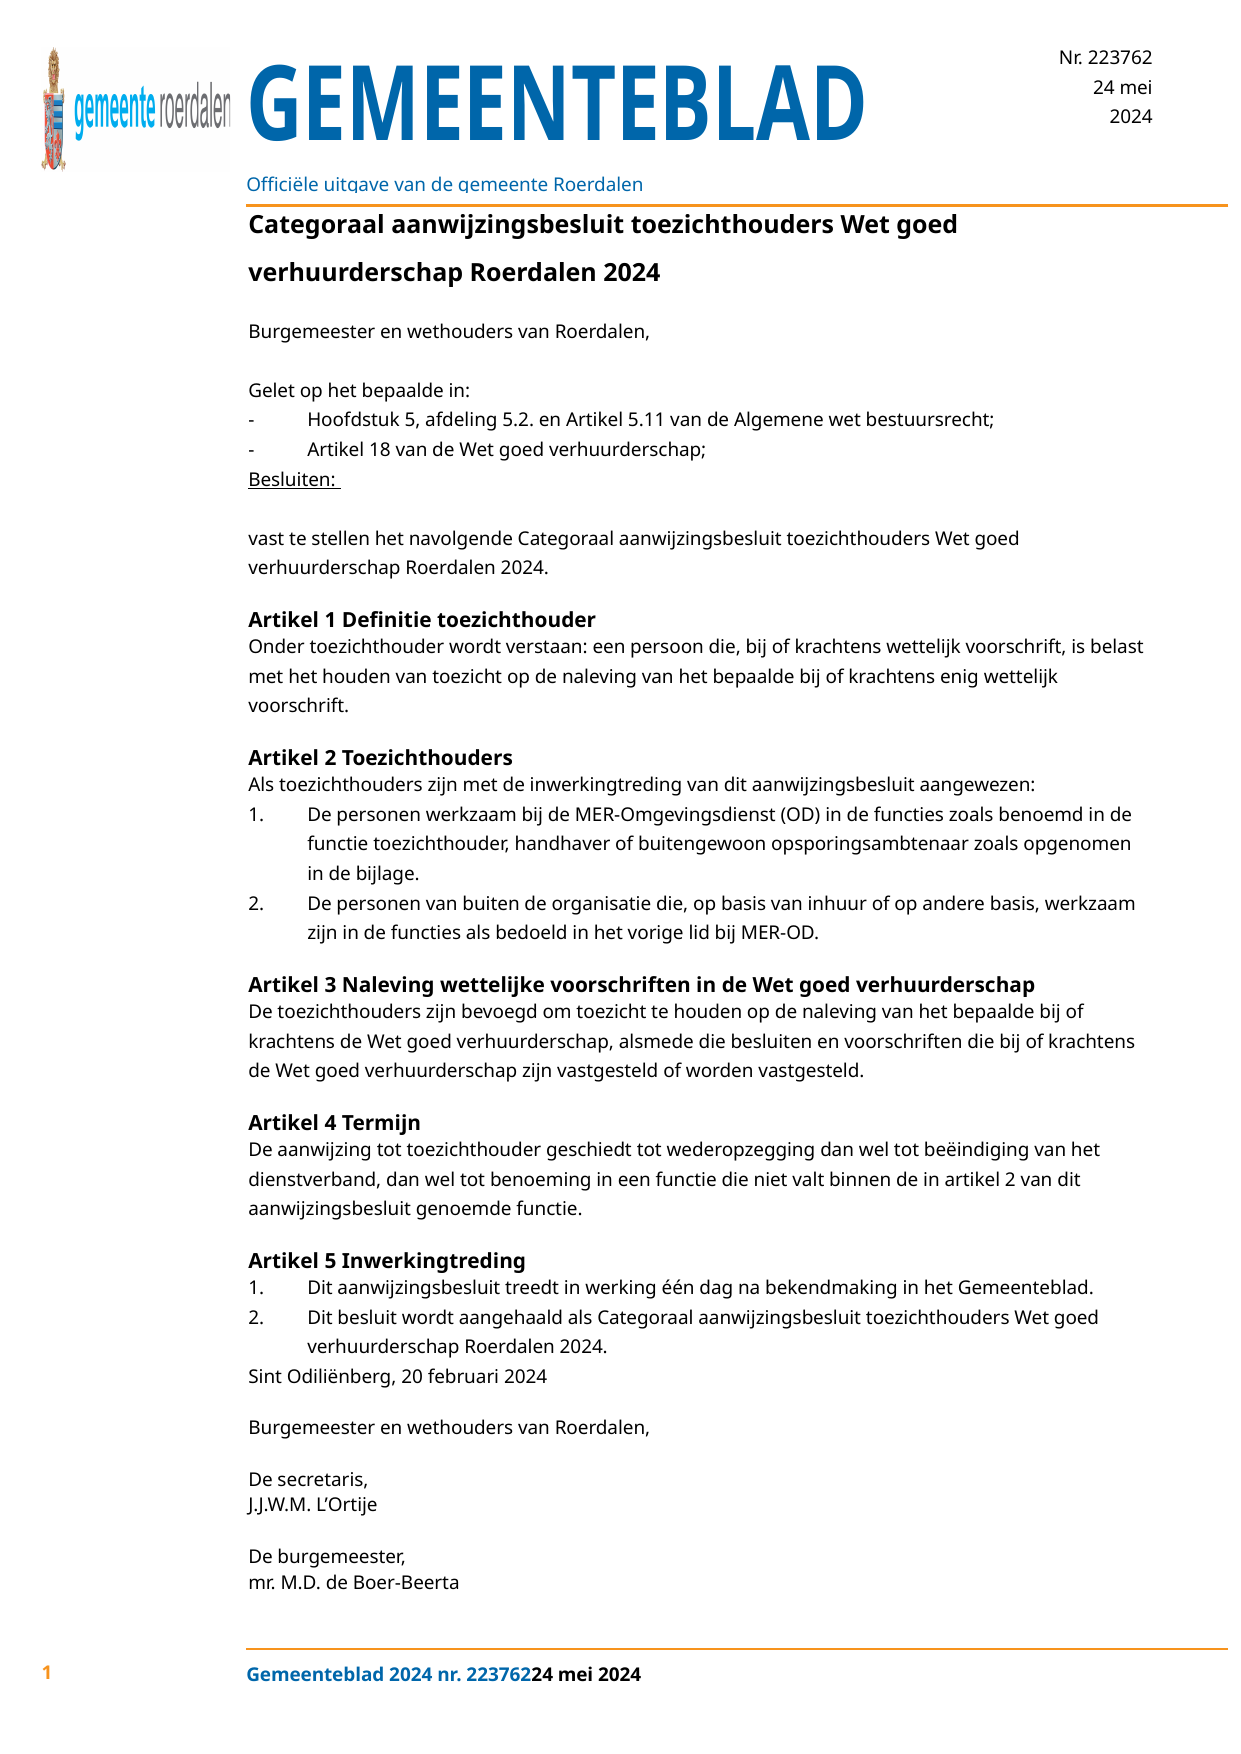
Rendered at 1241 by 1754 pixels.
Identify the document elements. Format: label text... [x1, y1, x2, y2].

text Artikel 3 Naleving wettelijke voorschriften in de Wet goed verhuurderschap [248, 970, 1152, 998]
text Artikel 2 Toezichthouders [248, 743, 1152, 771]
text J.J.W.M. L’Ortije [248, 1492, 1152, 1517]
text Categoraal aanwijzingsbesluit toezichthouders Wet goed verhuurderschap Roerdalen 2024 [248, 207, 1152, 288]
text Artikel 4 Termijn [248, 1108, 1152, 1136]
text mr. M.D. de Boer-Beerta [248, 1569, 1152, 1594]
text Artikel 1 Definitie toezichthouder [248, 605, 1152, 633]
text Burgemeester en wethouders van Roerdalen, [248, 318, 1152, 344]
text De burgemeester, [248, 1543, 1152, 1569]
text De aanwijzing tot toezichthouder geschiedt tot wederopzegging dan wel tot beëindiging van het dienstverband, dan wel tot benoeming in een functie die niet valt binnen de in artikel 2 van dit aanwijzingsbesluit genoemde functie. [248, 1136, 1152, 1221]
text De toezichthouders zijn bevoegd om toezicht te houden op de naleving van het bepaalde bij of krachtens de Wet goed verhuurderschap, alsmede die besluiten en voorschriften die bij of krachtens de Wet goed verhuurderschap zijn vastgesteld of worden vastgesteld. [248, 998, 1152, 1083]
text Gelet op het bepaalde in: [248, 377, 1152, 403]
list De personen werkzaam bij de MER-Omgevingsdienst (OD) in de functies zoals benoemd in de functie toezichthouder, handhaver of buitengewoon opsporingsambtenaar zoals opgenomen in de bijlage. [248, 801, 1152, 886]
text De secretaris, [248, 1466, 1152, 1492]
text Artikel 5 Inwerkingtreding [248, 1246, 1152, 1274]
list Dit besluit wordt aangehaald als Categoraal aanwijzingsbesluit toezichthouders Wet goed verhuurderschap Roerdalen 2024. [248, 1304, 1152, 1359]
text Sint Odiliënberg, 20 februari 2024 [248, 1363, 1152, 1389]
list Artikel 18 van de Wet goed verhuurderschap; [248, 436, 1152, 462]
list Hoofdstuk 5, afdeling 5.2. en Artikel 5.11 van de Algemene wet bestuursrecht; [248, 407, 1152, 432]
list De personen van buiten de organisatie die, op basis van inhuur of op andere basis, werkzaam zijn in de functies als bedoeld in het vorige lid bij MER-OD. [248, 890, 1152, 945]
text Burgemeester en wethouders van Roerdalen, [248, 1414, 1152, 1440]
picture [41, 47, 231, 172]
text Als toezichthouders zijn met de inwerkingtreding van dit aanwijzingsbesluit aangewezen: [248, 771, 1152, 797]
text Besluiten: [248, 466, 1152, 492]
text vast te stellen het navolgende Categoraal aanwijzingsbesluit toezichthouders Wet goed verhuurderschap Roerdalen 2024. [248, 525, 1152, 580]
text Onder toezichthouder wordt verstaan: een persoon die, bij of krachtens wettelijk voorschrift, is belast met het houden van toezicht op de naleving van het bepaalde bij of krachtens enig wettelijk voorschrift. [248, 633, 1152, 718]
list Dit aanwijzingsbesluit treedt in werking één dag na bekendmaking in het Gemeenteblad. [248, 1274, 1152, 1300]
